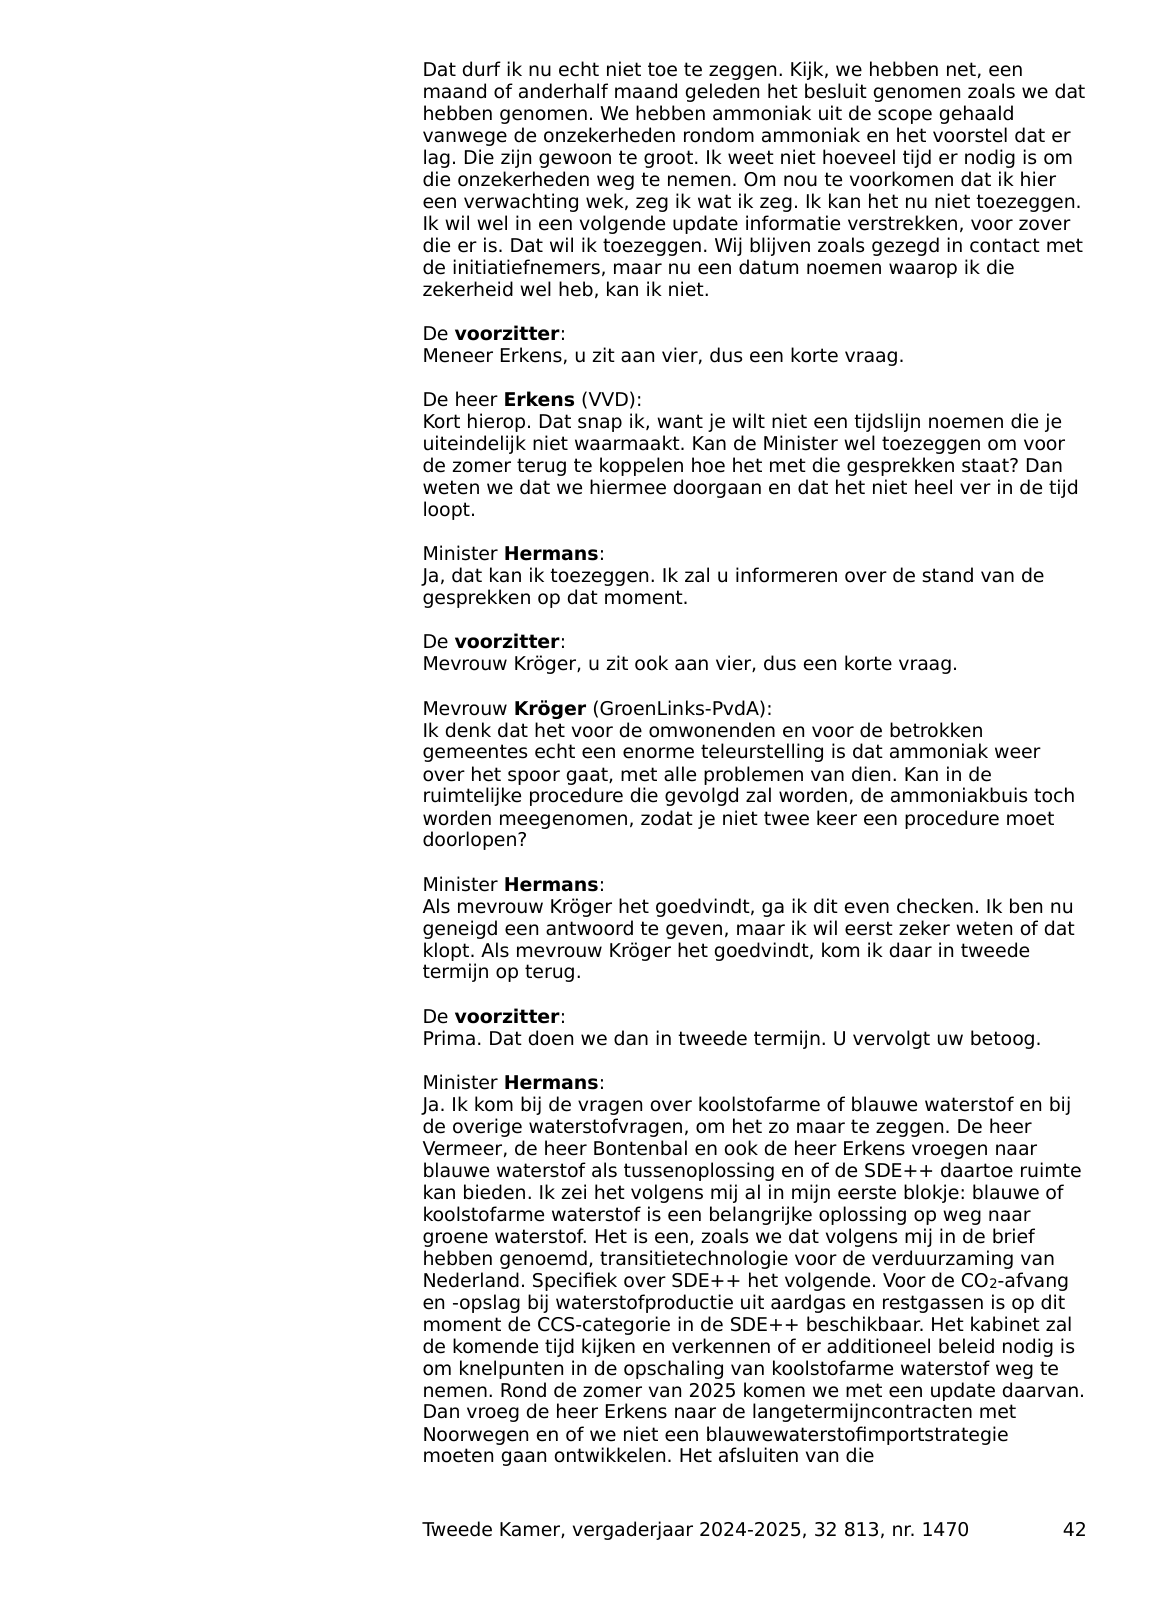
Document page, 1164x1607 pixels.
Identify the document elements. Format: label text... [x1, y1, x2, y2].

text Ja, dat kan ik toezeggen. Ik zal u informeren over de stand van de gesprekken op dat moment. [422, 565, 1087, 609]
text Minister Hermans: [422, 543, 1087, 565]
text De voorzitter: [422, 1006, 1087, 1028]
text Ja. Ik kom bij de vragen over koolstofarme of blauwe waterstof en bij de overige waterstofvragen, om het zo maar te zeggen. De heer Vermeer, de heer Bontenbal en ook de heer Erkens vroegen naar blauwe waterstof als tussenoplossing en of de SDE++ daartoe ruimte kan bieden. Ik zei het volgens mij al in mijn eerste blokje: blauwe of koolstofarme waterstof is een belangrijke oplossing op weg naar groene waterstof. Het is een, zoals we dat volgens mij in de brief hebben genoemd, transitietechnologie voor de verduurzaming van Nederland. Specifiek over SDE++ het volgende. Voor de CO2-afvang en -opslag bij waterstofproductie uit aardgas en restgassen is op dit moment de CCS-categorie in de SDE++ beschikbaar. Het kabinet zal de komende tijd kijken en verkennen of er additioneel beleid nodig is om knelpunten in de opschaling van koolstofarme waterstof weg te nemen. Rond de zomer van 2025 komen we met een update daarvan. [422, 1094, 1087, 1401]
text Mevrouw Kröger, u zit ook aan vier, dus een korte vraag. [422, 653, 1087, 675]
text Prima. Dat doen we dan in tweede termijn. U vervolgt uw betoog. [422, 1028, 1087, 1049]
text Dan vroeg de heer Erkens naar de langetermijncontracten met Noorwegen en of we niet een blauwewaterstofimportstrategie moeten gaan ontwikkelen. Het afsluiten van die [422, 1401, 1087, 1467]
text Minister Hermans: [422, 873, 1087, 896]
text Als mevrouw Kröger het goedvindt, ga ik dit even checken. Ik ben nu geneigd een antwoord te geven, maar ik wil eerst zeker weten of dat klopt. Als mevrouw Kröger het goedvindt, kom ik daar in tweede termijn op terug. [422, 896, 1087, 983]
text Mevrouw Kröger (GroenLinks-PvdA): [422, 697, 1087, 719]
text Meneer Erkens, u zit aan vier, dus een korte vraag. [422, 345, 1087, 367]
text De voorzitter: [422, 631, 1087, 653]
text Minister Hermans: [422, 1072, 1087, 1094]
text Ik denk dat het voor de omwonenden en voor de betrokken gemeentes echt een enorme teleurstelling is dat ammoniak weer over het spoor gaat, met alle problemen van dien. Kan in de ruimtelijke procedure die gevolgd zal worden, de ammoniakbuis toch worden meegenomen, zodat je niet twee keer een procedure moet doorlopen? [422, 719, 1087, 851]
text De heer Erkens (VVD): [422, 389, 1087, 411]
text De voorzitter: [422, 323, 1087, 345]
text Kort hierop. Dat snap ik, want je wilt niet een tijdslijn noemen die je uiteindelijk niet waarmaakt. Kan de Minister wel toezeggen om voor de zomer terug te koppelen hoe het met die gesprekken staat? Dan weten we dat we hiermee doorgaan en dat het niet heel ver in de tijd loopt. [422, 411, 1087, 521]
text Dat durf ik nu echt niet toe te zeggen. Kijk, we hebben net, een maand of anderhalf maand geleden het besluit genomen zoals we dat hebben genomen. We hebben ammoniak uit de scope gehaald vanwege de onzekerheden rondom ammoniak en het voorstel dat er lag. Die zijn gewoon te groot. Ik weet niet hoeveel tijd er nodig is om die onzekerheden weg te nemen. Om nou te voorkomen dat ik hier een verwachting wek, zeg ik wat ik zeg. Ik kan het nu niet toezeggen. Ik wil wel in een volgende update informatie verstrekken, voor zover die er is. Dat wil ik toezeggen. Wij blijven zoals gezegd in contact met de initiatiefnemers, maar nu een datum noemen waarop ik die zekerheid wel heb, kan ik niet. [422, 59, 1087, 301]
